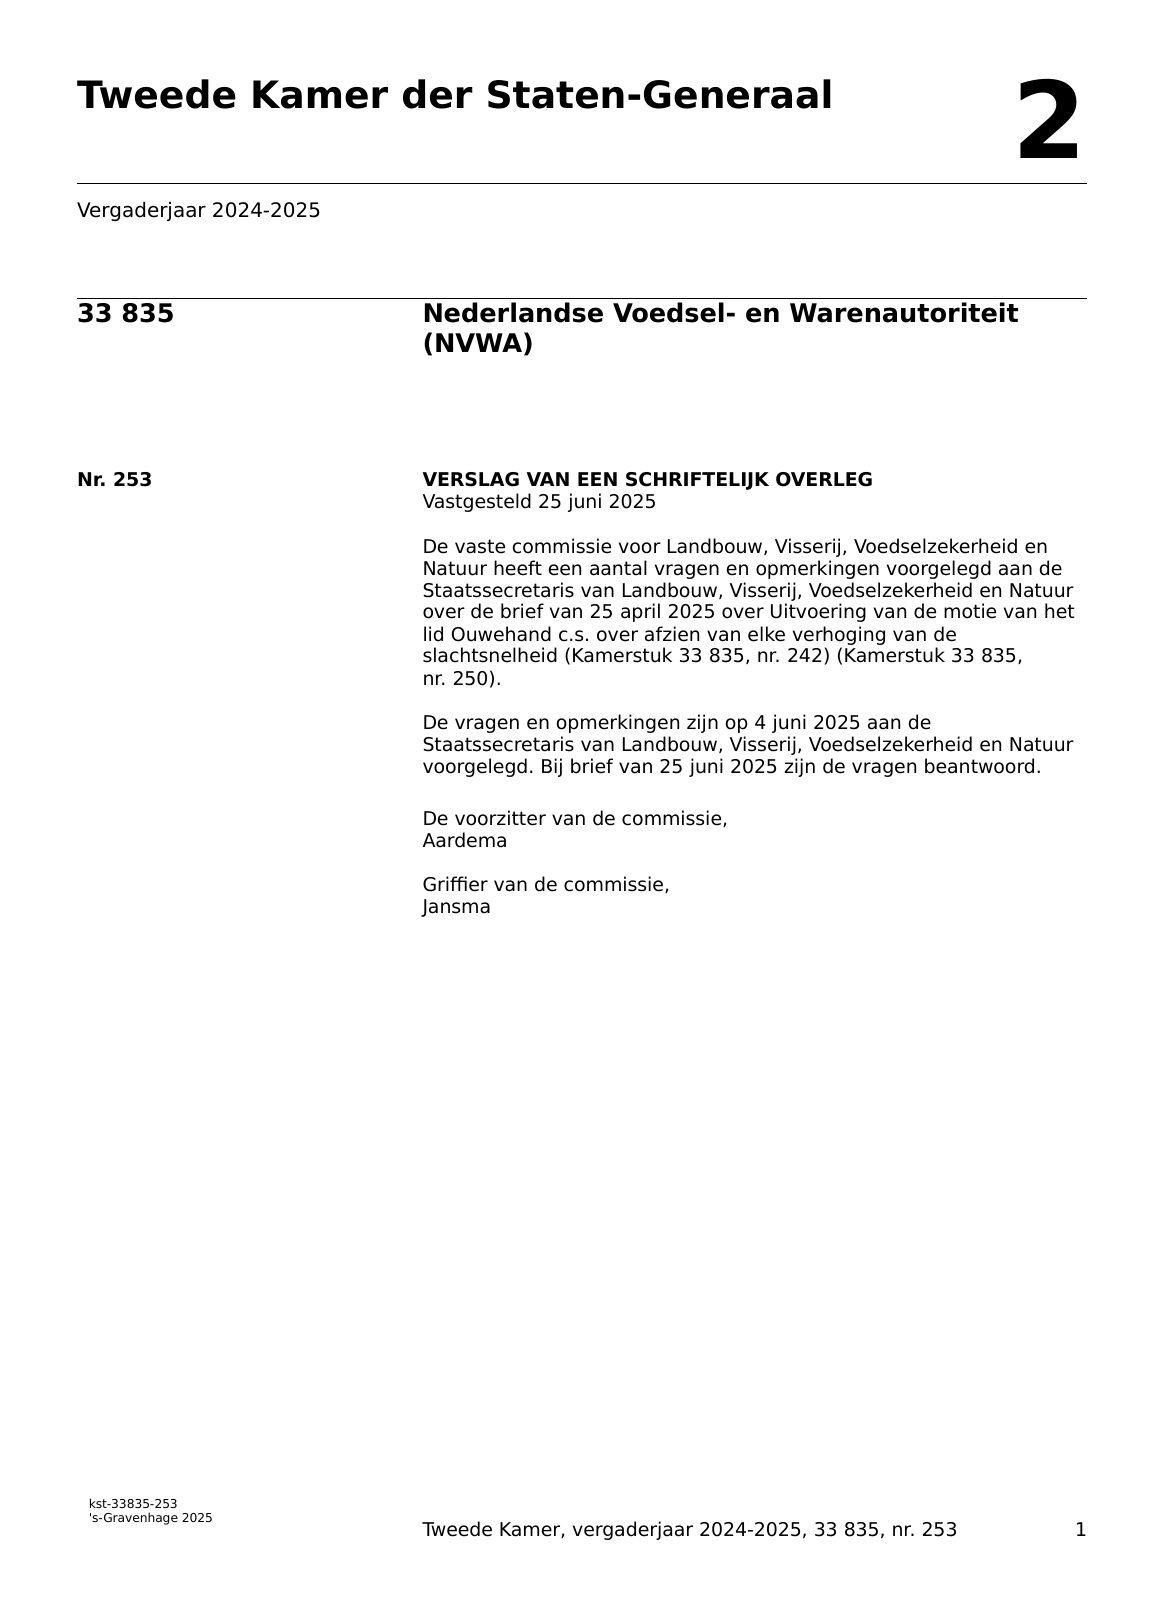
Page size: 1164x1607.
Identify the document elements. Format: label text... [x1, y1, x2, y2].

table_header Tweede Kamer der Staten-Generaal [77, 59, 886, 183]
text Griffier van de commissie, Jansma [422, 874, 1087, 918]
subtitle 33 835 Nederlandse Voedsel- en Warenautoriteit (NVWA) [77, 299, 1087, 358]
text kst-33835-253 [88, 1497, 323, 1511]
subtitle Nr. 253 VERSLAG VAN EEN SCHRIFTELIJK OVERLEG [77, 469, 1087, 491]
table_cell Vergaderjaar 2024-2025 [77, 184, 1087, 298]
text Vastgesteld 25 juni 2025 [422, 491, 1087, 513]
text 's-Gravenhage 2025 [88, 1511, 323, 1525]
text De vaste commissie voor Landbouw, Visserij, Voedselzekerheid en Natuur heeft een aantal vragen en opmerkingen voorgelegd aan de Staatssecretaris van Landbouw, Visserij, Voedselzekerheid en Natuur over de brief van 25 april 2025 over Uitvoering van de motie van het lid Ouwehand c.s. over afzien van elke verhoging van de slachtsnelheid (Kamerstuk 33 835, nr. 242) (Kamerstuk 33 835, nr. 250). [422, 536, 1087, 689]
text De vragen en opmerkingen zijn op 4 juni 2025 aan de Staatssecretaris van Landbouw, Visserij, Voedselzekerheid en Natuur voorgelegd. Bij brief van 25 juni 2025 zijn de vragen beantwoord. [422, 712, 1087, 777]
table_header 2 [886, 59, 1087, 183]
text De voorzitter van de commissie, Aardema [422, 807, 1087, 851]
